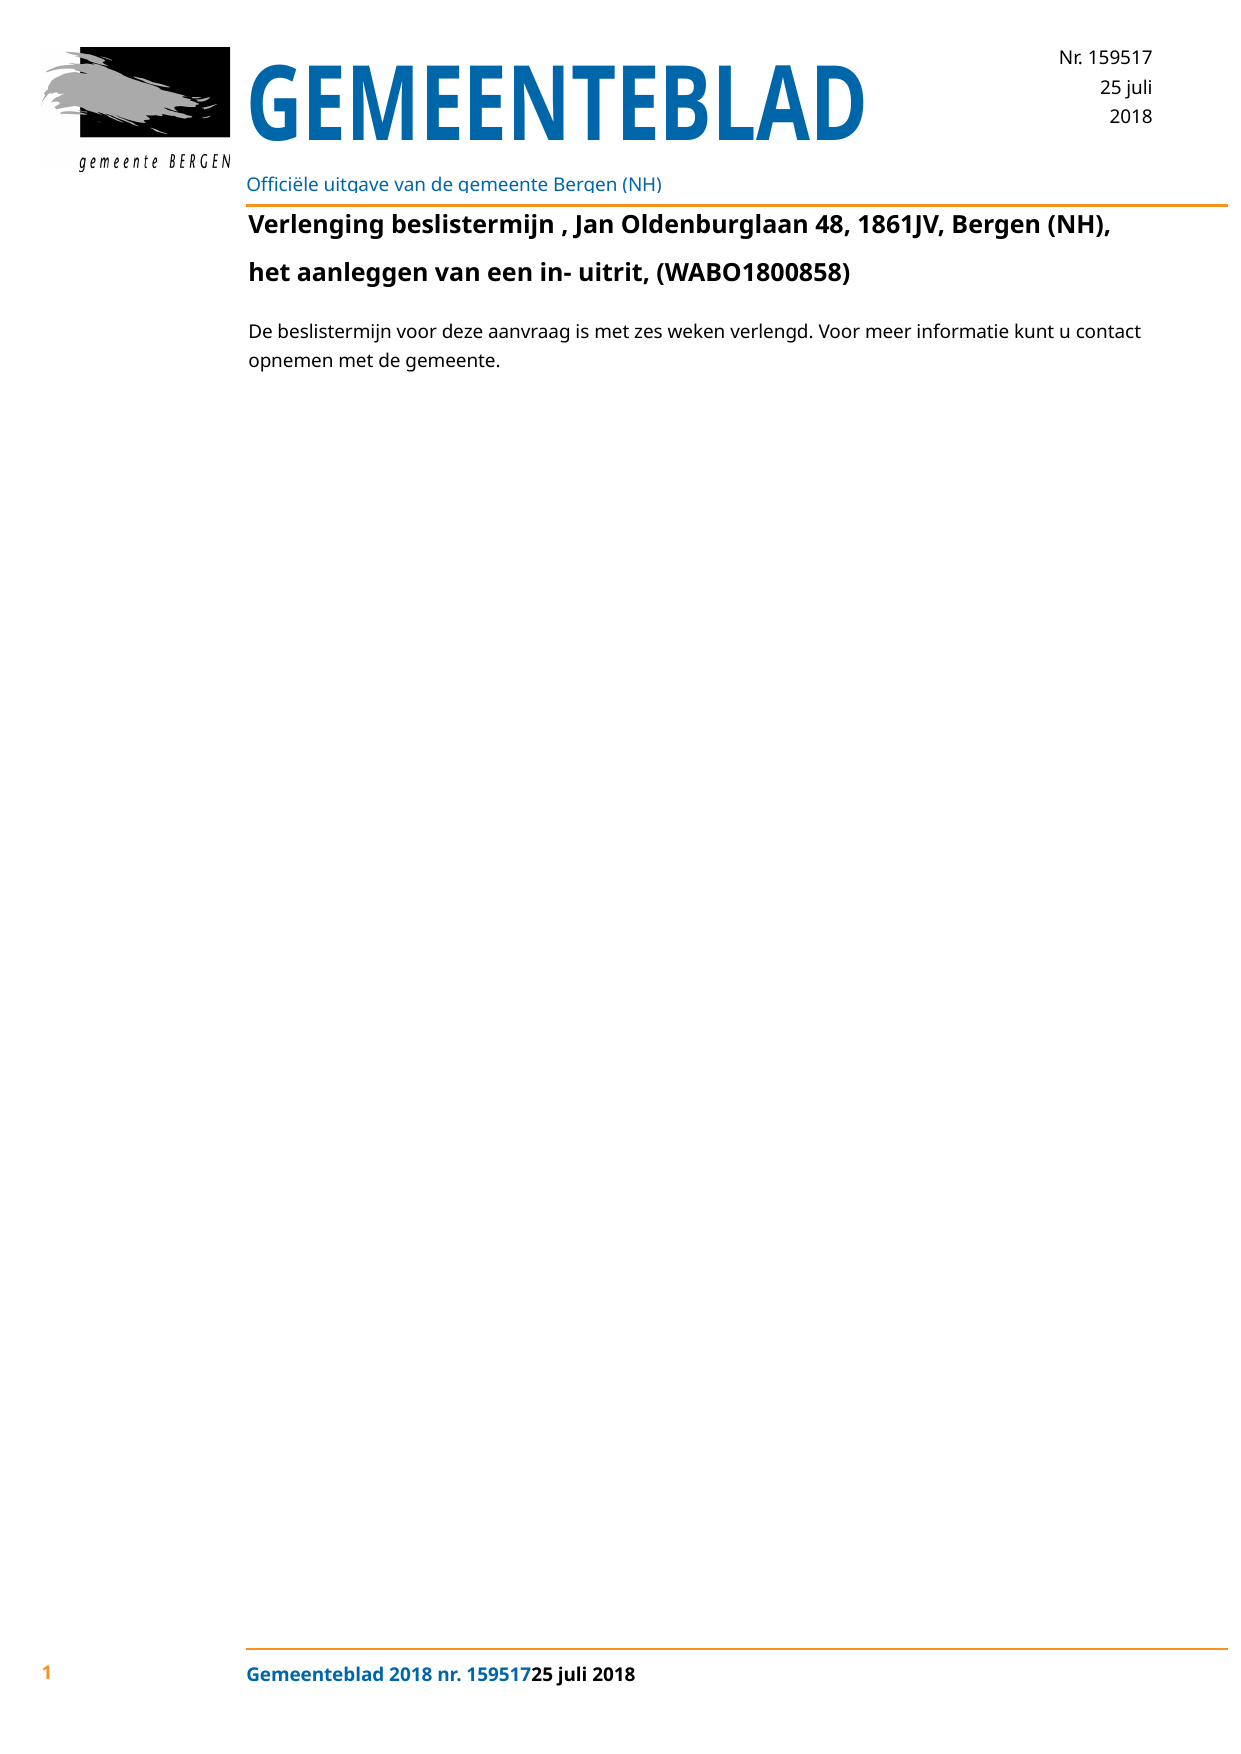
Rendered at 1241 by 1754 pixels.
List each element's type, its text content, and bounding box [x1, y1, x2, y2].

picture [41, 47, 231, 172]
text Verlenging beslistermijn , Jan Oldenburglaan 48, 1861JV, Bergen (NH), het aanleggen van een in- uitrit, (WABO1800858) [248, 207, 1152, 288]
text De beslistermijn voor deze aanvraag is met zes weken verlengd. Voor meer informatie kunt u contact opnemen met de gemeente. [248, 318, 1152, 373]
